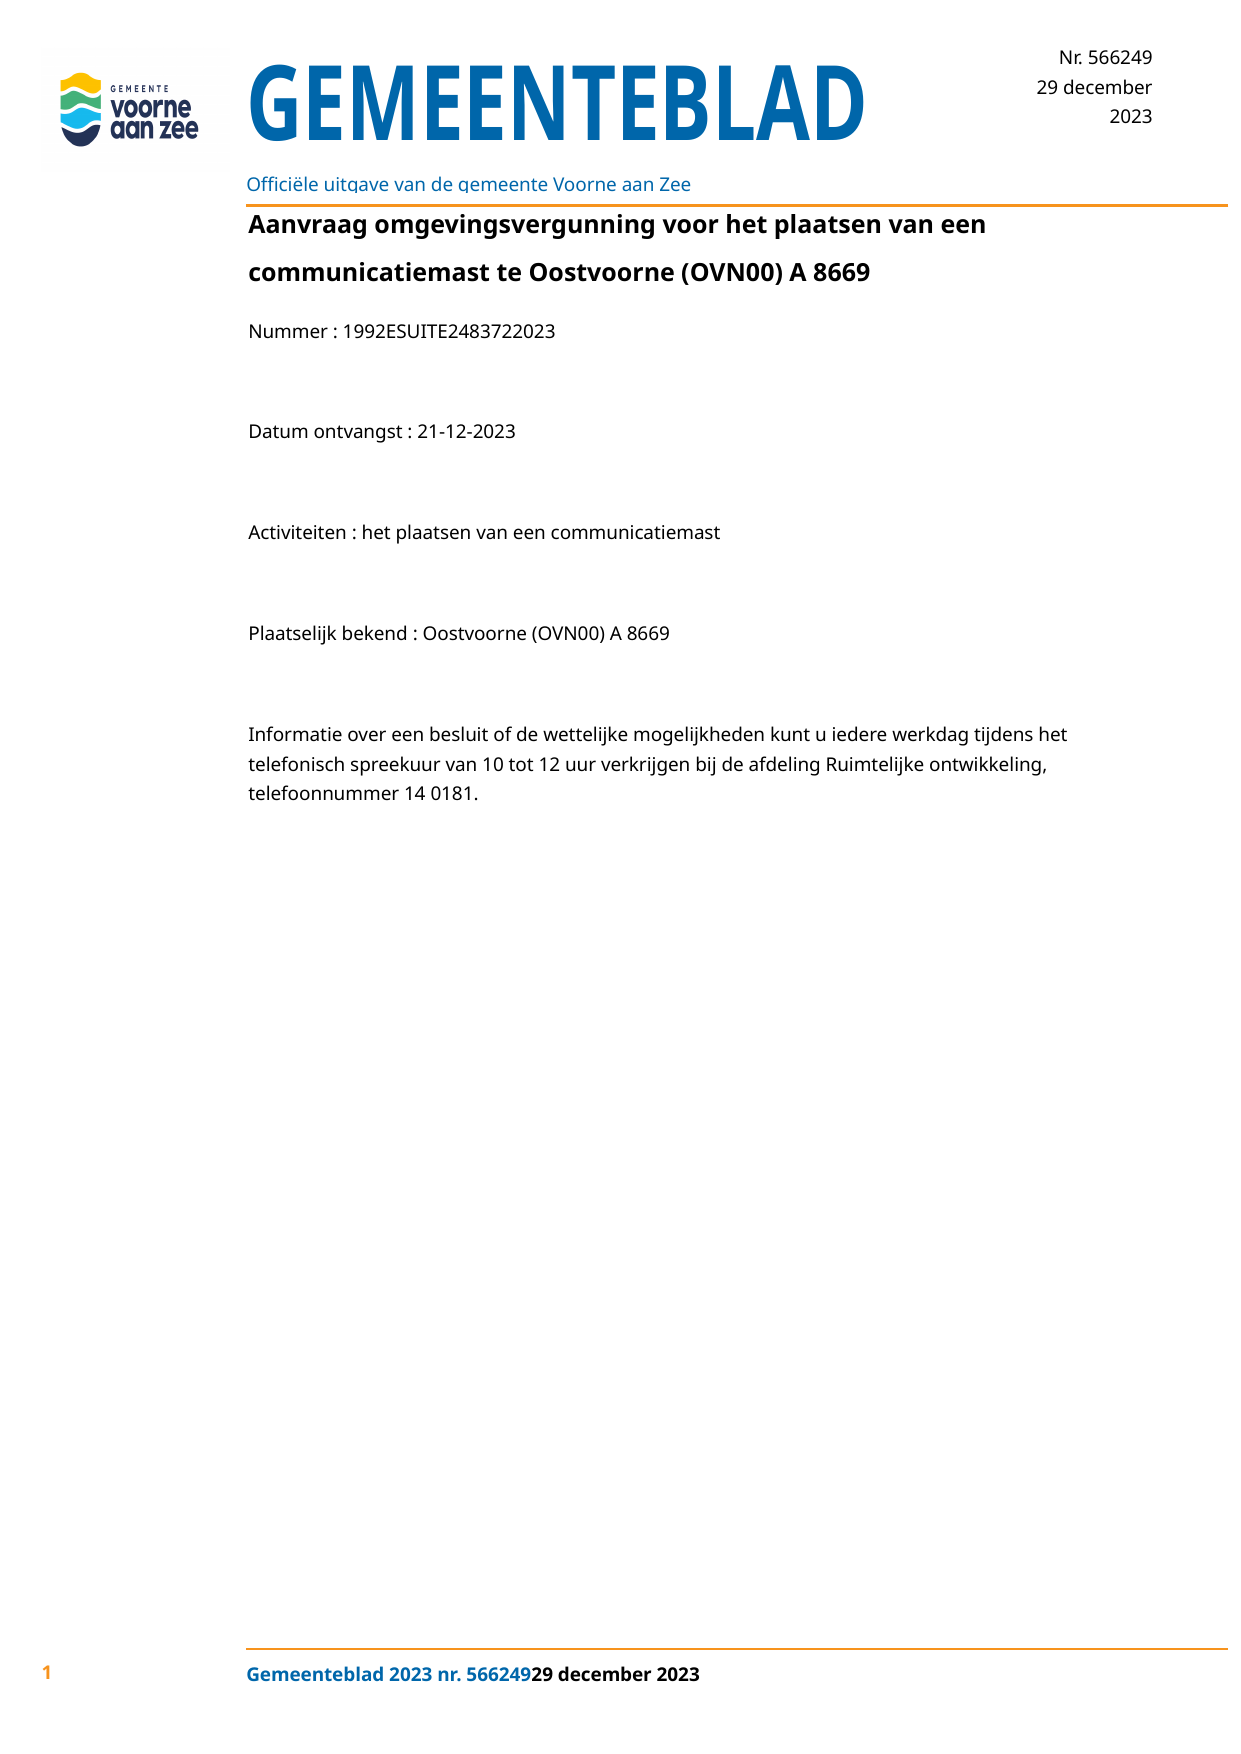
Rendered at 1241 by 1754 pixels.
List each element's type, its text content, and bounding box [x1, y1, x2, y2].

text Aanvraag omgevingsvergunning voor het plaatsen van een communicatiemast te Oostvoorne (OVN00) A 8669 [248, 207, 1152, 288]
text Plaatselijk bekend : Oostvoorne (OVN00) A 8669 [248, 620, 1152, 646]
text Informatie over een besluit of de wettelijke mogelijkheden kunt u iedere werkdag tijdens het telefonisch spreekuur van 10 tot 12 uur verkrijgen bij de afdeling Ruimtelijke ontwikkeling, telefoonnummer 14 0181. [248, 721, 1152, 806]
text Activiteiten : het plaatsen van een communicatiemast [248, 519, 1152, 545]
text Nummer : 1992ESUITE2483722023 [248, 318, 1152, 344]
text Datum ontvangst : 21-12-2023 [248, 419, 1152, 444]
picture [41, 47, 231, 172]
